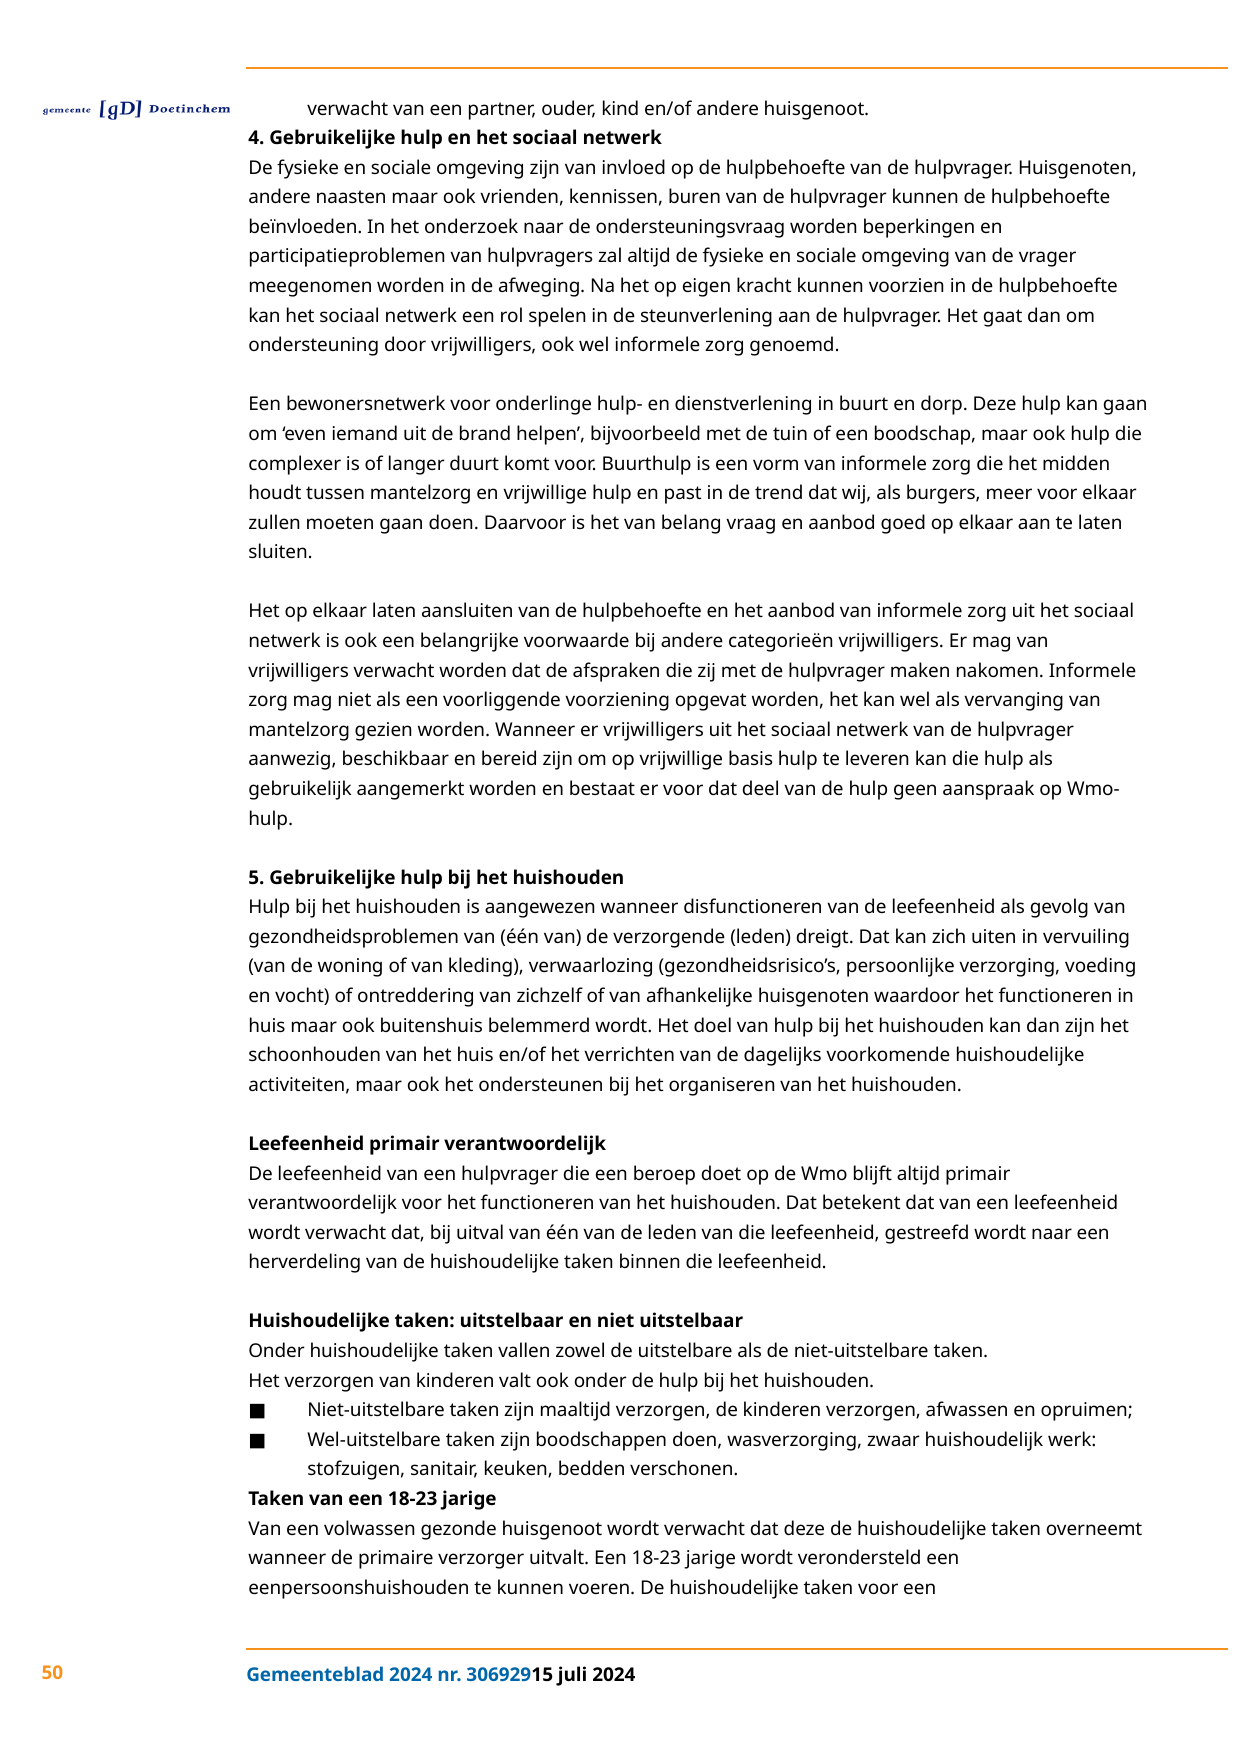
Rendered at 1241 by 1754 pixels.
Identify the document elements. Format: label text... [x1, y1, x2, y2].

text Taken van een 18-23 jarige [248, 1485, 1152, 1511]
list Niet-uitstelbare taken zijn maaltijd verzorgen, de kinderen verzorgen, afwassen en opruimen; [248, 1396, 1152, 1422]
text Het verzorgen van kinderen valt ook onder de hulp bij het huishouden. [248, 1367, 1152, 1393]
text Hulp bij het huishouden is aangewezen wanneer disfunctioneren van de leefeenheid als gevolg van gezondheidsproblemen van (één van) de verzorgende (leden) dreigt. Dat kan zich uiten in vervuiling (van de woning of van kleding), verwaarlozing (gezondheidsrisico’s, persoonlijke verzorging, voeding en vocht) of ontreddering van zichzelf of van afhankelijke huisgenoten waardoor het functioneren in huis maar ook buitenshuis belemmerd wordt. Het doel van hulp bij het huishouden kan dan zijn het schoonhouden van het huis en/of het verrichten van de dagelijks voorkomende huishoudelijke activiteiten, maar ook het ondersteunen bij het organiseren van het huishouden. [248, 893, 1152, 1097]
text Van een volwassen gezonde huisgenoot wordt verwacht dat deze de huishoudelijke taken overneemt wanneer de primaire verzorger uitvalt. Een 18-23 jarige wordt verondersteld een eenpersoonshuishouden te kunnen voeren. De huishoudelijke taken voor een [248, 1515, 1152, 1600]
picture [41, 47, 231, 172]
text Leefeenheid primair verantwoordelijk [248, 1130, 1152, 1156]
text Huishoudelijke taken: uitstelbaar en niet uitstelbaar [248, 1308, 1152, 1333]
text Het op elkaar laten aansluiten van de hulpbehoefte en het aanbod van informele zorg uit het sociaal netwerk is ook een belangrijke voorwaarde bij andere categorieën vrijwilligers. Er mag van vrijwilligers verwacht worden dat de afspraken die zij met de hulpvrager maken nakomen. Informele zorg mag niet als een voorliggende voorziening opgevat worden, het kan wel als vervanging van mantelzorg gezien worden. Wanneer er vrijwilligers uit het sociaal netwerk van de hulpvrager aanwezig, beschikbaar en bereid zijn om op vrijwillige basis hulp te leveren kan die hulp als gebruikelijk aangemerkt worden en bestaat er voor dat deel van de hulp geen aanspraak op Wmo-hulp. [248, 598, 1152, 831]
text Een bewonersnetwerk voor onderlinge hulp- en dienstverlening in buurt en dorp. Deze hulp kan gaan om ‘even iemand uit de brand helpen’, bijvoorbeeld met de tuin of een boodschap, maar ook hulp die complexer is of langer duurt komt voor. Buurthulp is een vorm van informele zorg die het midden houdt tussen mantelzorg en vrijwillige hulp en past in de trend dat wij, als burgers, meer voor elkaar zullen moeten gaan doen. Daarvoor is het van belang vraag en aanbod goed op elkaar aan te laten sluiten. [248, 391, 1152, 564]
text 4. Gebruikelijke hulp en het sociaal netwerk [248, 124, 1152, 150]
text De fysieke en sociale omgeving zijn van invloed op de hulpbehoefte van de hulpvrager. Huisgenoten, andere naasten maar ook vrienden, kennissen, buren van de hulpvrager kunnen de hulpbehoefte beïnvloeden. In het onderzoek naar de ondersteuningsvraag worden beperkingen en participatieproblemen van hulpvragers zal altijd de fysieke en sociale omgeving van de vrager meegenomen worden in de afweging. Na het op eigen kracht kunnen voorzien in de hulpbehoefte kan het sociaal netwerk een rol spelen in de steunverlening aan de hulpvrager. Het gaat dan om ondersteuning door vrijwilligers, ook wel informele zorg genoemd. [248, 154, 1152, 357]
text 5. Gebruikelijke hulp bij het huishouden [248, 864, 1152, 890]
list verwacht van een partner, ouder, kind en/of andere huisgenoot. [248, 95, 1152, 121]
list Wel-uitstelbare taken zijn boodschappen doen, wasverzorging, zwaar huishoudelijk werk: stofzuigen, sanitair, keuken, bedden verschonen. [248, 1426, 1152, 1481]
text De leefeenheid van een hulpvrager die een beroep doet op de Wmo blijft altijd primair verantwoordelijk voor het functioneren van het huishouden. Dat betekent dat van een leefeenheid wordt verwacht dat, bij uitval van één van de leden van die leefeenheid, gestreefd wordt naar een herverdeling van de huishoudelijke taken binnen die leefeenheid. [248, 1160, 1152, 1274]
text Onder huishoudelijke taken vallen zowel de uitstelbare als de niet-uitstelbare taken. [248, 1337, 1152, 1363]
